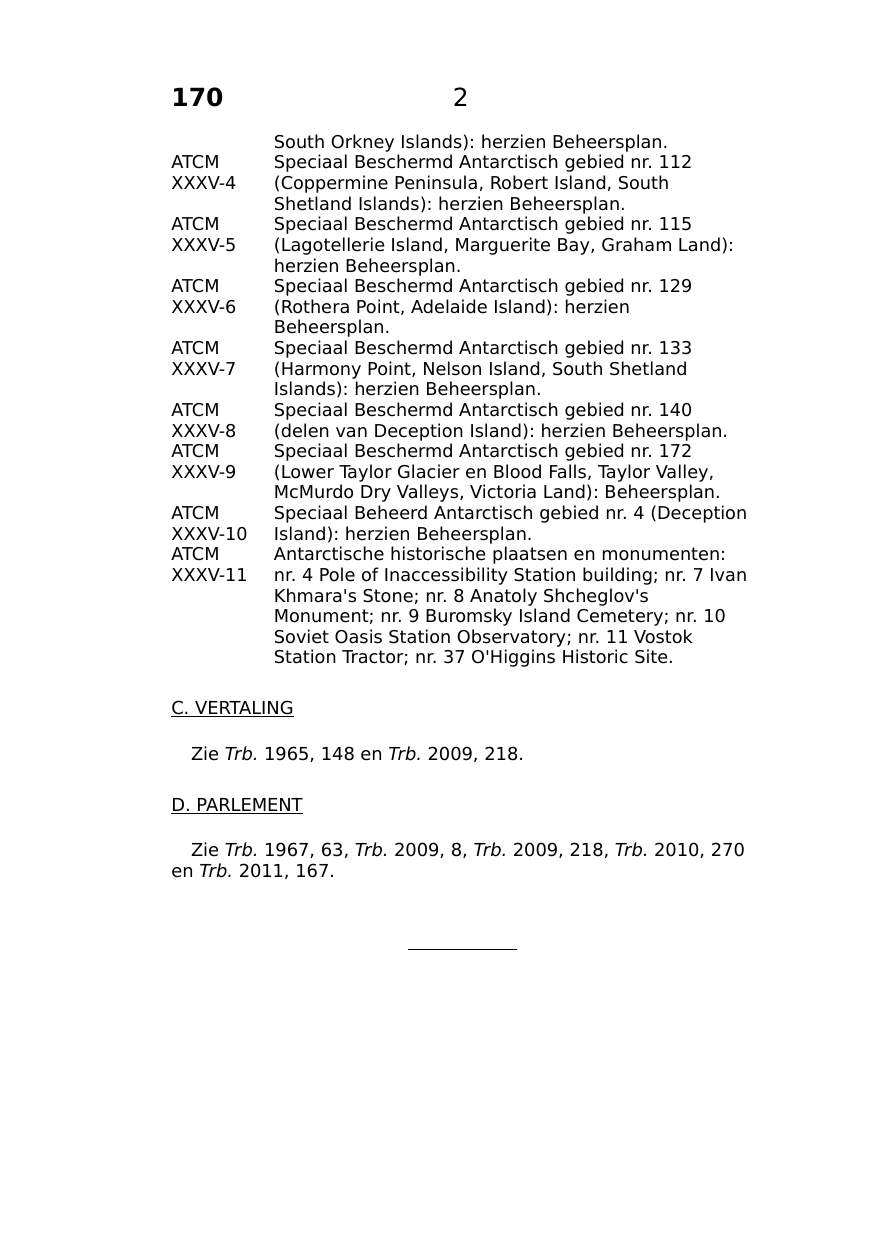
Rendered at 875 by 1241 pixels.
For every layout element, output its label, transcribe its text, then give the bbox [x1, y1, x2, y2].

table_cell ATCM XXXV-9 [171, 441, 268, 503]
table_cell ATCM XXXV-6 [171, 276, 268, 338]
table_cell Antarctische historische plaatsen en monumenten: nr. 4 Pole of Inaccessibility Station building; nr. 7 Ivan Khmara's Stone; nr. 8 Anatoly Shcheglov's Monument; nr. 9 Buromsky Island Cemetery; nr. 10 Soviet Oasis Station Observatory; nr. 11 Vostok Station Tractor; nr. 37 O'Higgins Historic Site. [268, 544, 756, 668]
table_cell Speciaal Beschermd Antarctisch gebied nr. 133 (Harmony Point, Nelson Island, South Shetland Islands): herzien Beheersplan. [268, 338, 756, 400]
table_cell ATCM XXXV-10 [171, 503, 268, 544]
table_cell ATCM XXXV-11 [171, 544, 268, 668]
table_cell ATCM XXXV-7 [171, 338, 268, 400]
table_cell [171, 132, 268, 152]
subtitle D. PARLEMENT [171, 794, 756, 815]
table_cell South Orkney Islands): herzien Beheersplan. [268, 132, 756, 152]
subtitle C. VERTALING [171, 698, 756, 719]
table_cell Speciaal Beschermd Antarctisch gebied nr. 140 (delen van Deception Island): herzien Beheersplan. [268, 400, 756, 441]
table_cell Speciaal Beschermd Antarctisch gebied nr. 112 (Coppermine Peninsula, Robert Island, South Shetland Islands): herzien Beheersplan. [268, 153, 756, 214]
table_cell Speciaal Beschermd Antarctisch gebied nr. 172 (Lower Taylor Glacier en Blood Falls, Taylor Valley, McMurdo Dry Valleys, Victoria Land): Beheersplan. [268, 441, 756, 503]
text Zie Trb. 1965, 148 en Trb. 2009, 218. [171, 744, 756, 764]
table_cell Speciaal Beschermd Antarctisch gebied nr. 129 (Rothera Point, Adelaide Island): herzien Beheersplan. [268, 276, 756, 338]
table_cell Speciaal Beschermd Antarctisch gebied nr. 115 (Lagotellerie Island, Marguerite Bay, Graham Land): herzien Beheersplan. [268, 214, 756, 276]
table_cell ATCM XXXV-4 [171, 153, 268, 214]
text Zie Trb. 1967, 63, Trb. 2009, 8, Trb. 2009, 218, Trb. 2010, 270 en Trb. 2011, 167. [171, 840, 756, 882]
table_cell ATCM XXXV-8 [171, 400, 268, 441]
table_cell ATCM XXXV-5 [171, 214, 268, 276]
table_cell Speciaal Beheerd Antarctisch gebied nr. 4 (Deception Island): herzien Beheersplan. [268, 503, 756, 544]
